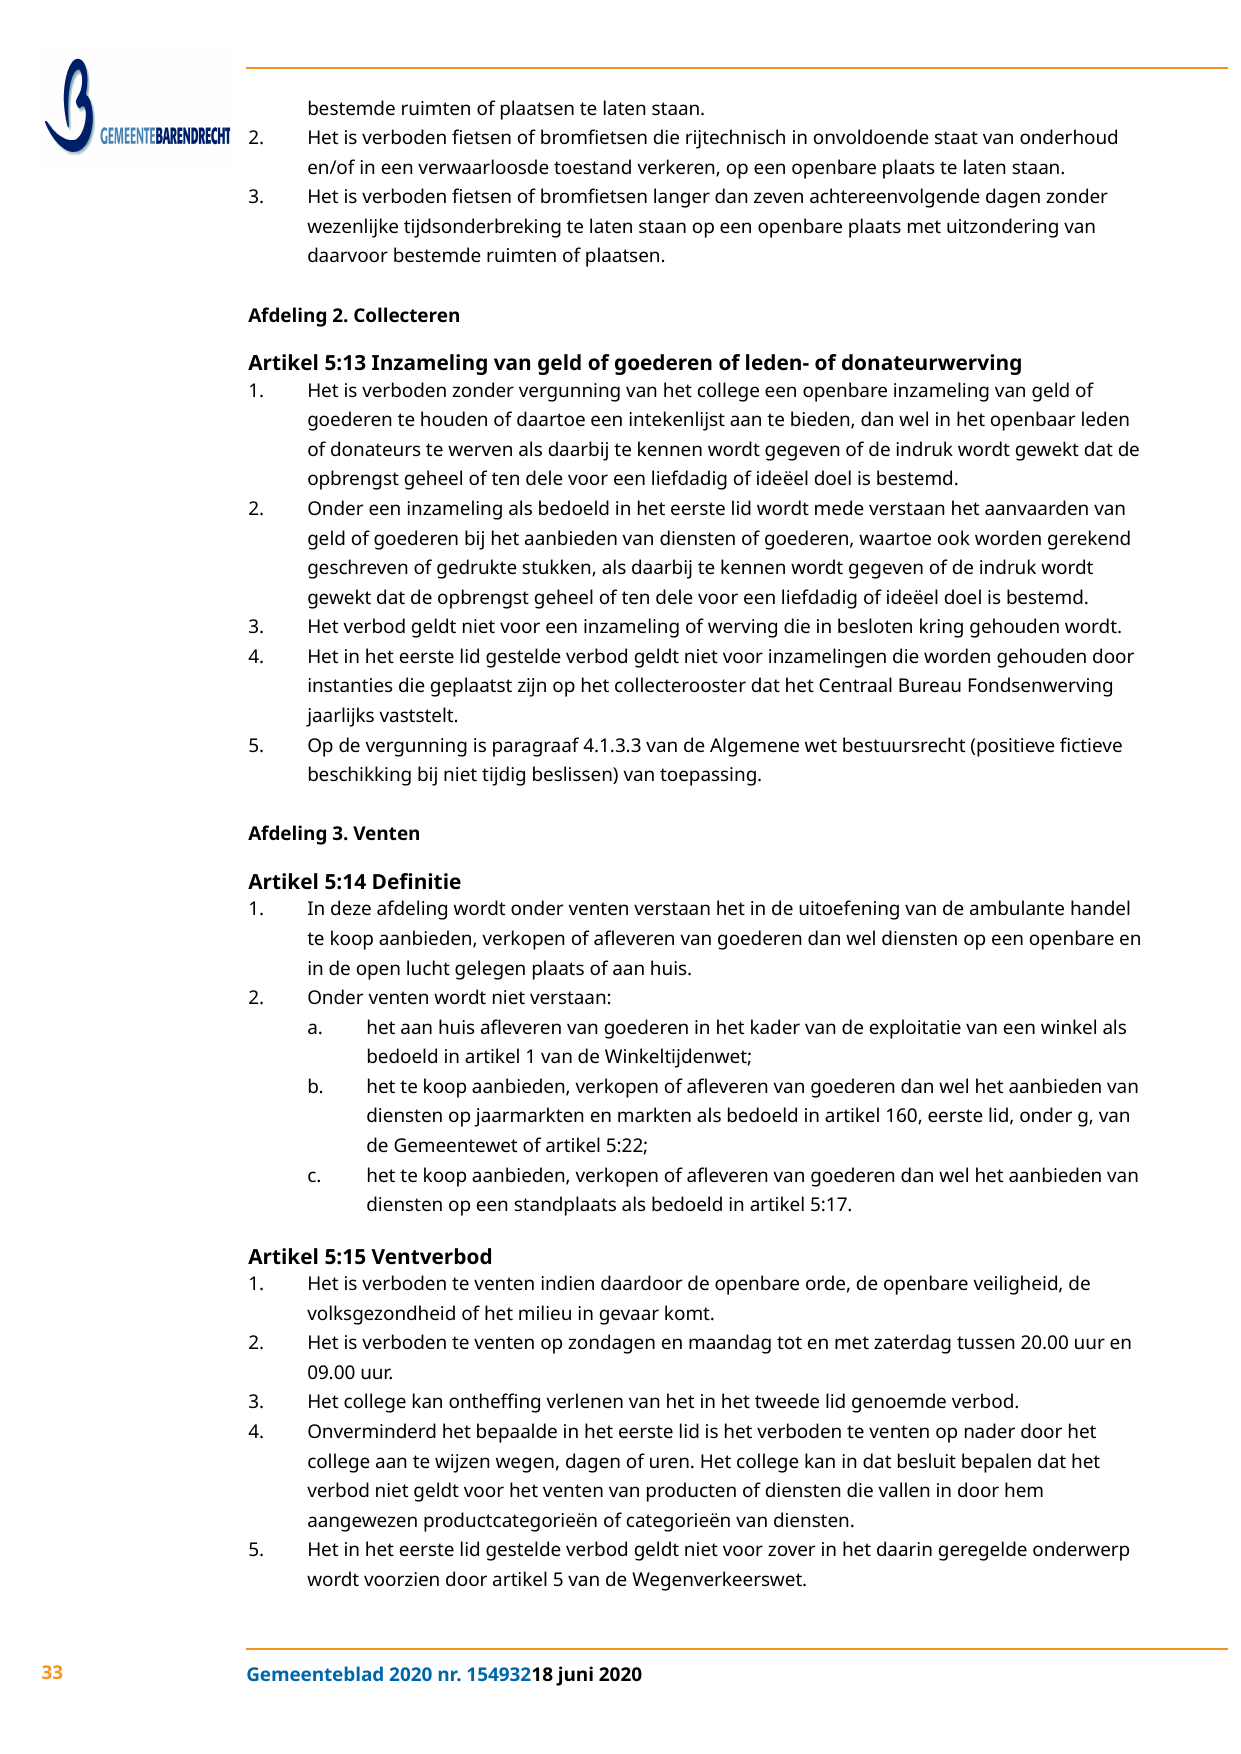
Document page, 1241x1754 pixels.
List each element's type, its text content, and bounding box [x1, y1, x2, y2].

list bestemde ruimten of plaatsen te laten staan. [248, 95, 1152, 121]
list Het is verboden te venten op zondagen en maandag tot en met zaterdag tussen 20.00 uur en 09.00 uur. [248, 1329, 1152, 1385]
text Afdeling 2. Collecteren [248, 302, 1152, 328]
list In deze afdeling wordt onder venten verstaan het in de uitoefening van de ambulante handel te koop aanbieden, verkopen of afleveren van goederen dan wel diensten op een openbare en in de open lucht gelegen plaats of aan huis. [248, 896, 1152, 981]
picture [41, 47, 231, 172]
text Artikel 5:13 Inzameling van geld of goederen of leden- of donateurwerving [248, 348, 1152, 377]
list Onder een inzameling als bedoeld in het eerste lid wordt mede verstaan het aanvaarden van geld of goederen bij het aanbieden van diensten of goederen, waartoe ook worden gerekend geschreven of gedrukte stukken, als daarbij te kennen wordt gegeven of de indruk wordt gewekt dat de opbrengst geheel of ten dele voor een liefdadig of ideëel doel is bestemd. [248, 495, 1152, 610]
list het aan huis afleveren van goederen in het kader van de exploitatie van een winkel als bedoeld in artikel 1 van de Winkeltijdenwet; [307, 1014, 1152, 1069]
list Het is verboden zonder vergunning van het college een openbare inzameling van geld of goederen te houden of daartoe een intekenlijst aan te bieden, dan wel in het openbaar leden of donateurs te werven als daarbij te kennen wordt gegeven of de indruk wordt gewekt dat de opbrengst geheel of ten dele voor een liefdadig of ideëel doel is bestemd. [248, 377, 1152, 491]
list Het is verboden fietsen of bromfietsen langer dan zeven achtereenvolgende dagen zonder wezenlijke tijdsonderbreking te laten staan op een openbare plaats met uitzondering van daarvoor bestemde ruimten of plaatsen. [248, 183, 1152, 268]
list Onverminderd het bepaalde in het eerste lid is het verboden te venten op nader door het college aan te wijzen wegen, dagen of uren. Het college kan in dat besluit bepalen dat het verbod niet geldt voor het venten van producten of diensten die vallen in door hem aangewezen productcategorieën of categorieën van diensten. [248, 1418, 1152, 1533]
text Artikel 5:15 Ventverbod [248, 1242, 1152, 1270]
list Het is verboden fietsen of bromfietsen die rijtechnisch in onvoldoende staat van onderhoud en/of in een verwaarloosde toestand verkeren, op een openbare plaats te laten staan. [248, 124, 1152, 180]
list Het in het eerste lid gestelde verbod geldt niet voor zover in het daarin geregelde onderwerp wordt voorzien door artikel 5 van de Wegenverkeerswet. [248, 1537, 1152, 1592]
text Afdeling 3. Venten [248, 821, 1152, 846]
list Het in het eerste lid gestelde verbod geldt niet voor inzamelingen die worden gehouden door instanties die geplaatst zijn op het collecterooster dat het Centraal Bureau Fondsenwerving jaarlijks vaststelt. [248, 643, 1152, 728]
list Het is verboden te venten indien daardoor de openbare orde, de openbare veiligheid, de volksgezondheid of het milieu in gevaar komt. [248, 1270, 1152, 1326]
list Op de vergunning is paragraaf 4.1.3.3 van de Algemene wet bestuursrecht (positieve fictieve beschikking bij niet tijdig beslissen) van toepassing. [248, 732, 1152, 787]
text Artikel 5:14 Definitie [248, 867, 1152, 896]
list het te koop aanbieden, verkopen of afleveren van goederen dan wel het aanbieden van diensten op jaarmarkten en markten als bedoeld in artikel 160, eerste lid, onder g, van de Gemeentewet of artikel 5:22; [307, 1073, 1152, 1158]
list het te koop aanbieden, verkopen of afleveren van goederen dan wel het aanbieden van diensten op een standplaats als bedoeld in artikel 5:17. [307, 1162, 1152, 1217]
list Onder venten wordt niet verstaan: [248, 984, 1152, 1010]
list Het college kan ontheffing verlenen van het in het tweede lid genoemde verbod. [248, 1389, 1152, 1414]
list Het verbod geldt niet voor een inzameling of werving die in besloten kring gehouden wordt. [248, 613, 1152, 639]
